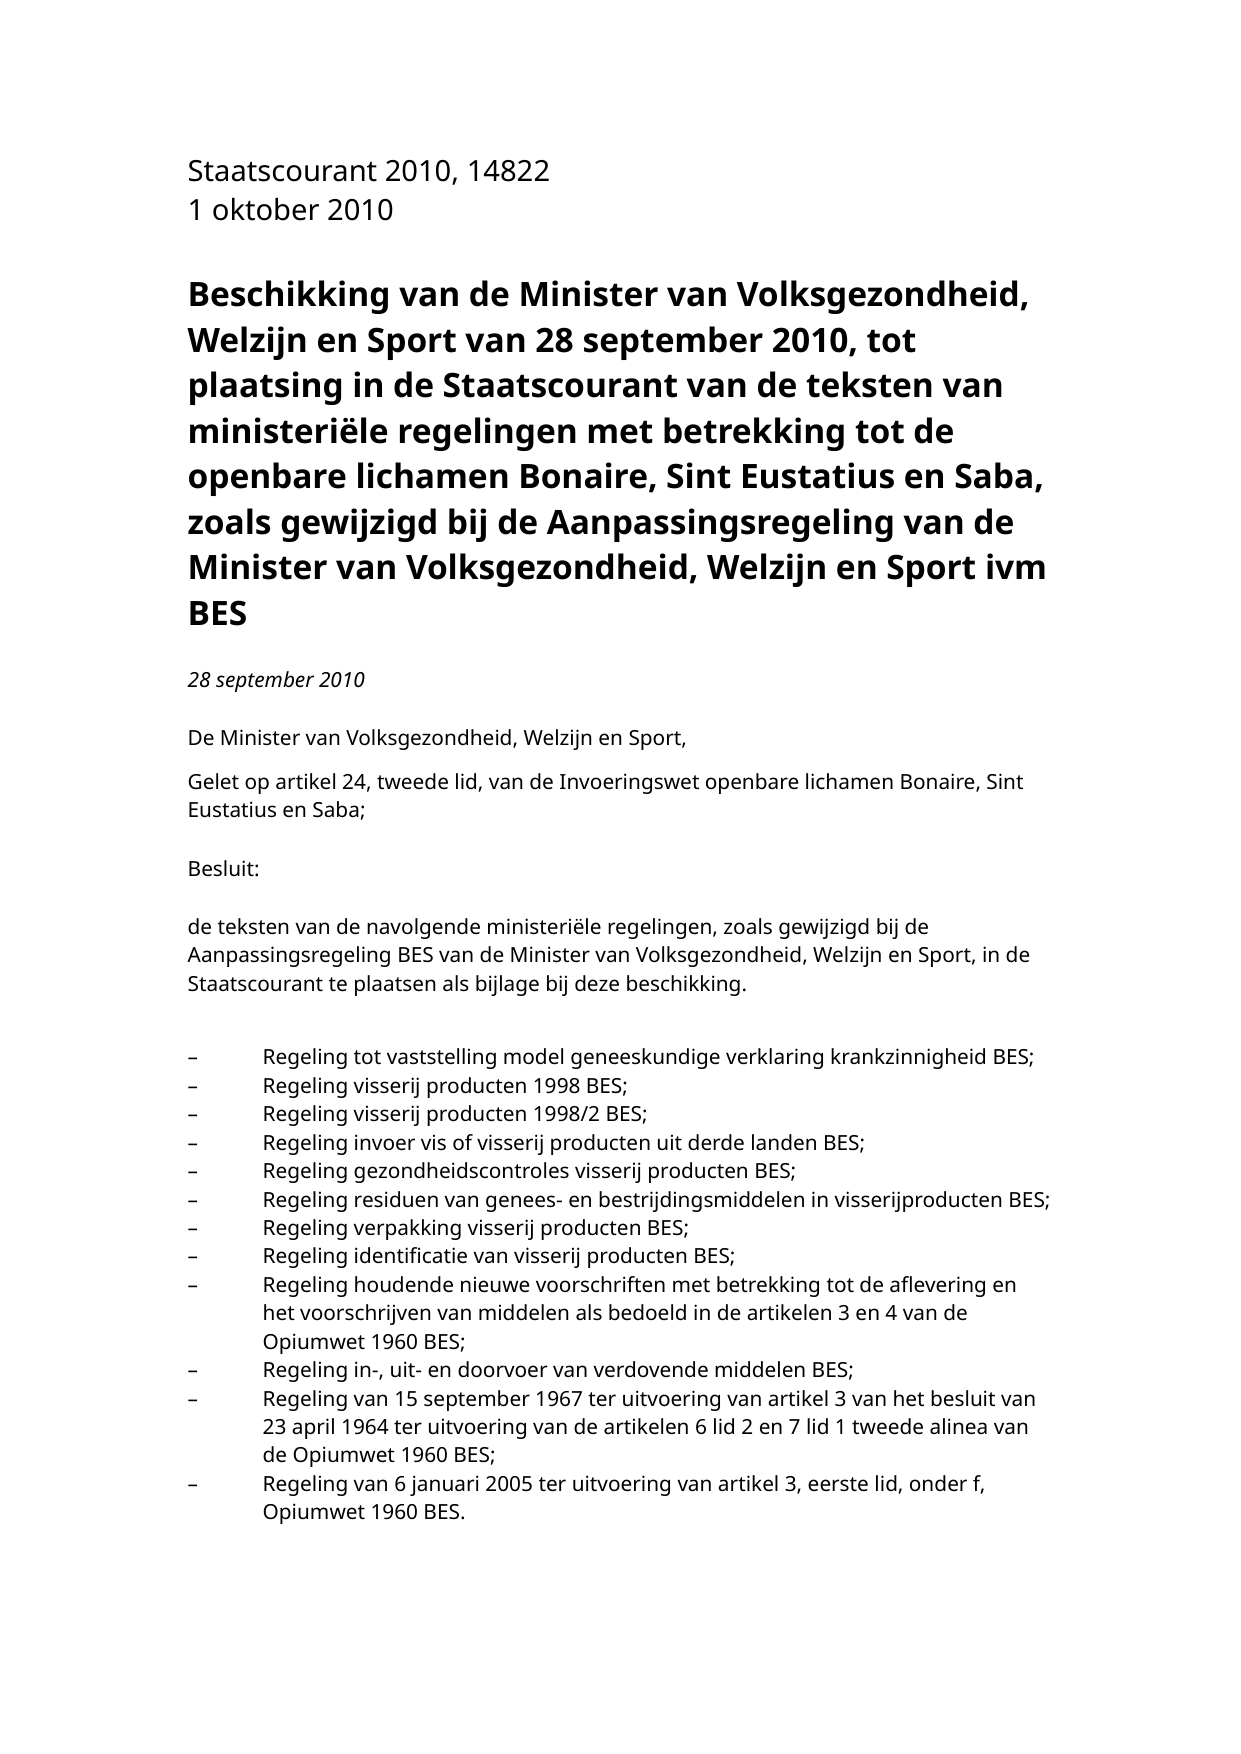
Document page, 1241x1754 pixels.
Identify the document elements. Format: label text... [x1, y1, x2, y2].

list Regeling gezondheidscontroles visserij producten BES; [187, 1156, 1053, 1185]
list Regeling invoer vis of visserij producten uit derde landen BES; [187, 1128, 1053, 1156]
list Regeling tot vaststelling model geneeskundige verklaring krankzinnigheid BES; [187, 1042, 1053, 1071]
list Regeling visserij producten 1998 BES; [187, 1071, 1053, 1099]
list Regeling in-, uit- en doorvoer van verdovende middelen BES; [187, 1355, 1053, 1384]
text Staatscourant 2010, 14822 [187, 150, 1053, 190]
list Regeling verpakking visserij producten BES; [187, 1213, 1053, 1242]
subtitle Beschikking van de Minister van Volksgezondheid, Welzijn en Sport van 28 september 2010, tot plaatsing in de Staatscourant van de teksten van ministeriële regelingen met betrekking tot de openbare lichamen Bonaire, Sint Eustatius en Saba, zoals gewijzigd bij de Aanpassingsregeling van de Minister van Volksgezondheid, Welzijn en Sport ivm BES [187, 271, 1053, 635]
text de teksten van de navolgende ministeriële regelingen, zoals gewijzigd bij de Aanpassingsregeling BES van de Minister van Volksgezondheid, Welzijn en Sport, in de Staatscourant te plaatsen als bijlage bij deze beschikking. [187, 912, 1053, 997]
list Regeling visserij producten 1998/2 BES; [187, 1099, 1053, 1128]
text 1 oktober 2010 [187, 190, 1053, 229]
list Regeling identificatie van visserij producten BES; [187, 1242, 1053, 1270]
text De Minister van Volksgezondheid, Welzijn en Sport, [187, 723, 1053, 752]
list Regeling van 6 januari 2005 ter uitvoering van artikel 3, eerste lid, onder f, Opiumwet 1960 BES. [187, 1469, 1053, 1526]
list Regeling van 15 september 1967 ter uitvoering van artikel 3 van het besluit van 23 april 1964 ter uitvoering van de artikelen 6 lid 2 en 7 lid 1 tweede alinea van de Opiumwet 1960 BES; [187, 1384, 1053, 1469]
list Regeling residuen van genees- en bestrijdingsmiddelen in visserijproducten BES; [187, 1185, 1053, 1213]
text Besluit: [187, 854, 1053, 882]
text 28 september 2010 [187, 665, 1053, 693]
text Gelet op artikel 24, tweede lid, van de Invoeringswet openbare lichamen Bonaire, Sint Eustatius en Saba; [187, 767, 1053, 824]
list Regeling houdende nieuwe voorschriften met betrekking tot de aflevering en het voorschrijven van middelen als bedoeld in de artikelen 3 en 4 van de Opiumwet 1960 BES; [187, 1270, 1053, 1355]
